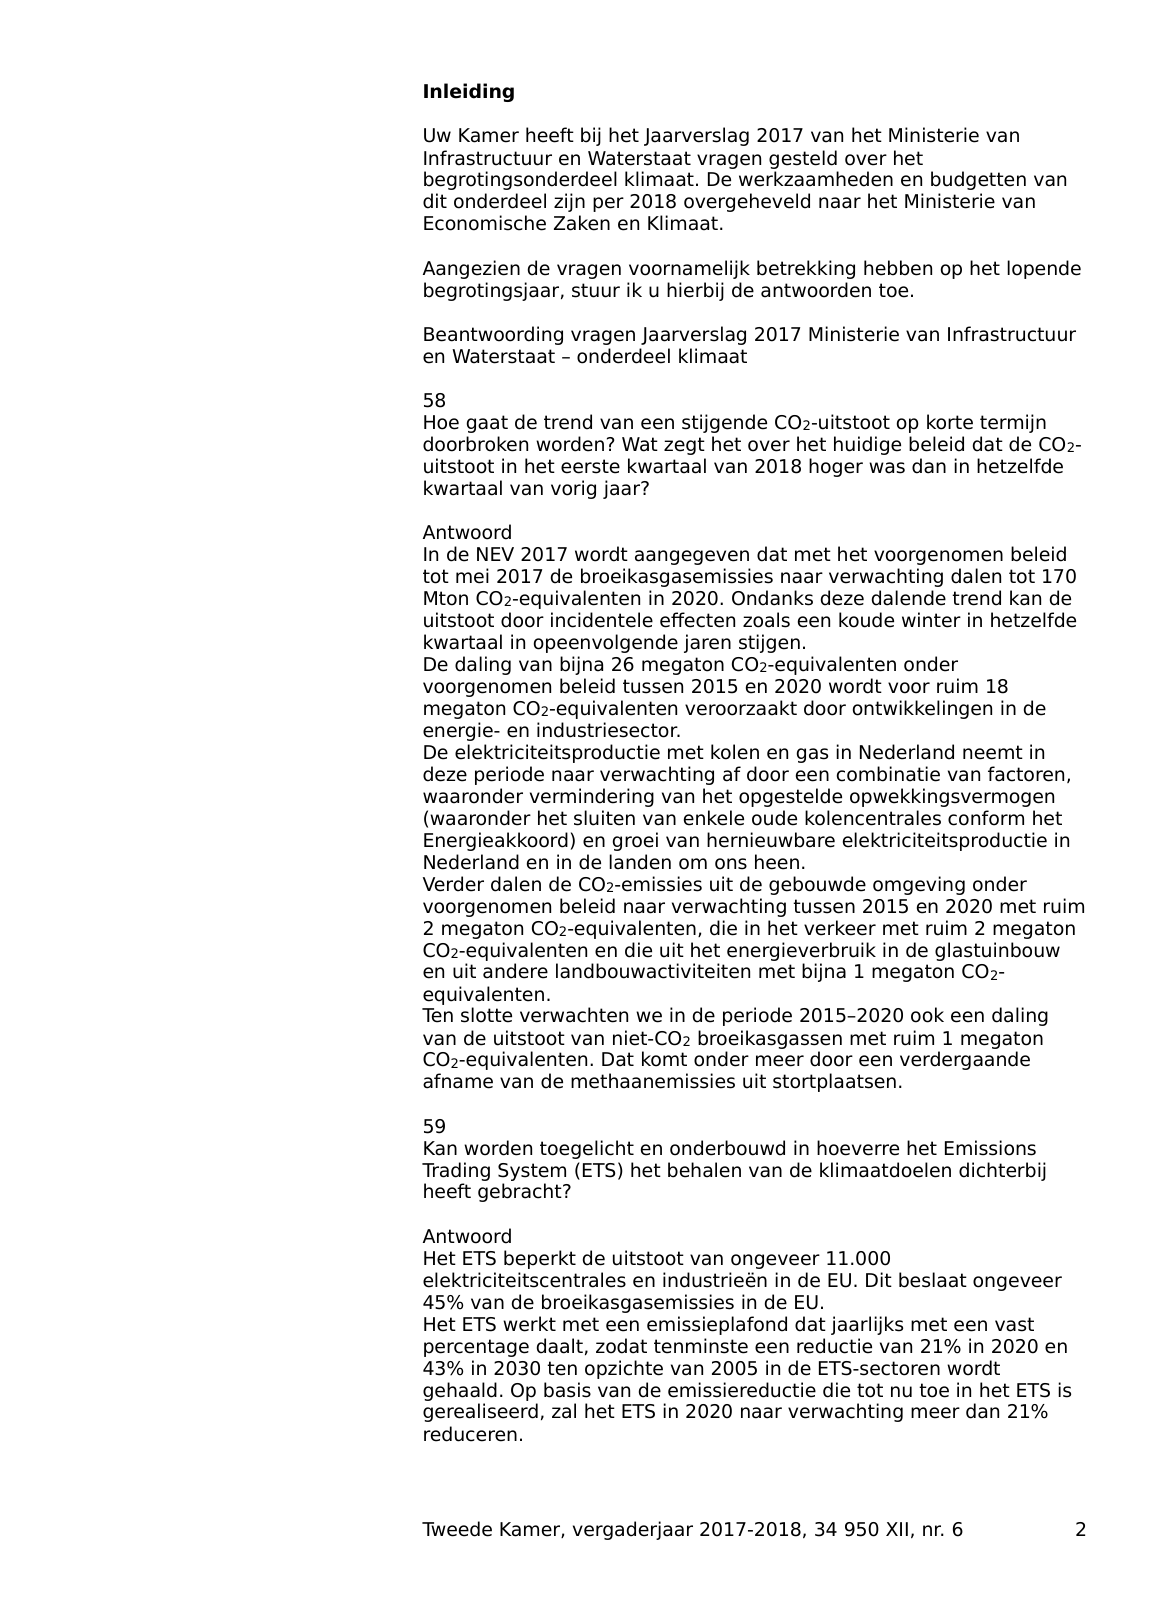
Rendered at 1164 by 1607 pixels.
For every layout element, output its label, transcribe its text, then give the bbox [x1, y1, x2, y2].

text Aangezien de vragen voornamelijk betrekking hebben op het lopende begrotingsjaar, stuur ik u hierbij de antwoorden toe. [422, 257, 1087, 301]
text Verder dalen de CO2-emissies uit de gebouwde omgeving onder voorgenomen beleid naar verwachting tussen 2015 en 2020 met ruim 2 megaton CO2-equivalenten, die in het verkeer met ruim 2 megaton CO2-equivalenten en die uit het energieverbruik in de glastuinbouw en uit andere landbouwactiviteiten met bijna 1 megaton CO2-equivalenten. [422, 873, 1087, 1005]
text Hoe gaat de trend van een stijgende CO2-uitstoot op korte termijn doorbroken worden? Wat zegt het over het huidige beleid dat de CO2-uitstoot in het eerste kwartaal van 2018 hoger was dan in hetzelfde kwartaal van vorig jaar? [422, 412, 1087, 500]
text De daling van bijna 26 megaton CO2-equivalenten onder voorgenomen beleid tussen 2015 en 2020 wordt voor ruim 18 megaton CO2-equivalenten veroorzaakt door ontwikkelingen in de energie- en industriesector. [422, 654, 1087, 742]
text Antwoord [422, 522, 1087, 544]
text 58 [422, 390, 1087, 412]
subtitle Inleiding [422, 81, 1087, 103]
text Het ETS beperkt de uitstoot van ongeveer 11.000 elektriciteitscentrales en industrieën in de EU. Dit beslaat ongeveer 45% van de broeikasgasemissies in de EU. [422, 1248, 1087, 1313]
text Uw Kamer heeft bij het Jaarverslag 2017 van het Ministerie van Infrastructuur en Waterstaat vragen gesteld over het begrotingsonderdeel klimaat. De werkzaamheden en budgetten van dit onderdeel zijn per 2018 overgeheveld naar het Ministerie van Economische Zaken en Klimaat. [422, 125, 1087, 235]
text 59 [422, 1116, 1087, 1137]
text Kan worden toegelicht en onderbouwd in hoeverre het Emissions Trading System (ETS) het behalen van de klimaatdoelen dichterbij heeft gebracht? [422, 1137, 1087, 1203]
text Ten slotte verwachten we in de periode 2015–2020 ook een daling van de uitstoot van niet-CO2 broeikasgassen met ruim 1 megaton CO2-equivalenten. Dat komt onder meer door een verdergaande afname van de methaanemissies uit stortplaatsen. [422, 1005, 1087, 1093]
text Beantwoording vragen Jaarverslag 2017 Ministerie van Infrastructuur en Waterstaat – onderdeel klimaat [422, 324, 1087, 368]
text In de NEV 2017 wordt aangegeven dat met het voorgenomen beleid tot mei 2017 de broeikasgasemissies naar verwachting dalen tot 170 Mton CO2-equivalenten in 2020. Ondanks deze dalende trend kan de uitstoot door incidentele effecten zoals een koude winter in hetzelfde kwartaal in opeenvolgende jaren stijgen. [422, 544, 1087, 654]
text De elektriciteitsproductie met kolen en gas in Nederland neemt in deze periode naar verwachting af door een combinatie van factoren, waaronder vermindering van het opgestelde opwekkingsvermogen (waaronder het sluiten van enkele oude kolencentrales conform het Energieakkoord) en groei van hernieuwbare elektriciteitsproductie in Nederland en in de landen om ons heen. [422, 742, 1087, 873]
text Het ETS werkt met een emissieplafond dat jaarlijks met een vast percentage daalt, zodat tenminste een reductie van 21% in 2020 en 43% in 2030 ten opzichte van 2005 in de ETS-sectoren wordt gehaald. Op basis van de emissiereductie die tot nu toe in het ETS is gerealiseerd, zal het ETS in 2020 naar verwachting meer dan 21% reduceren. [422, 1313, 1087, 1445]
text Antwoord [422, 1226, 1087, 1248]
